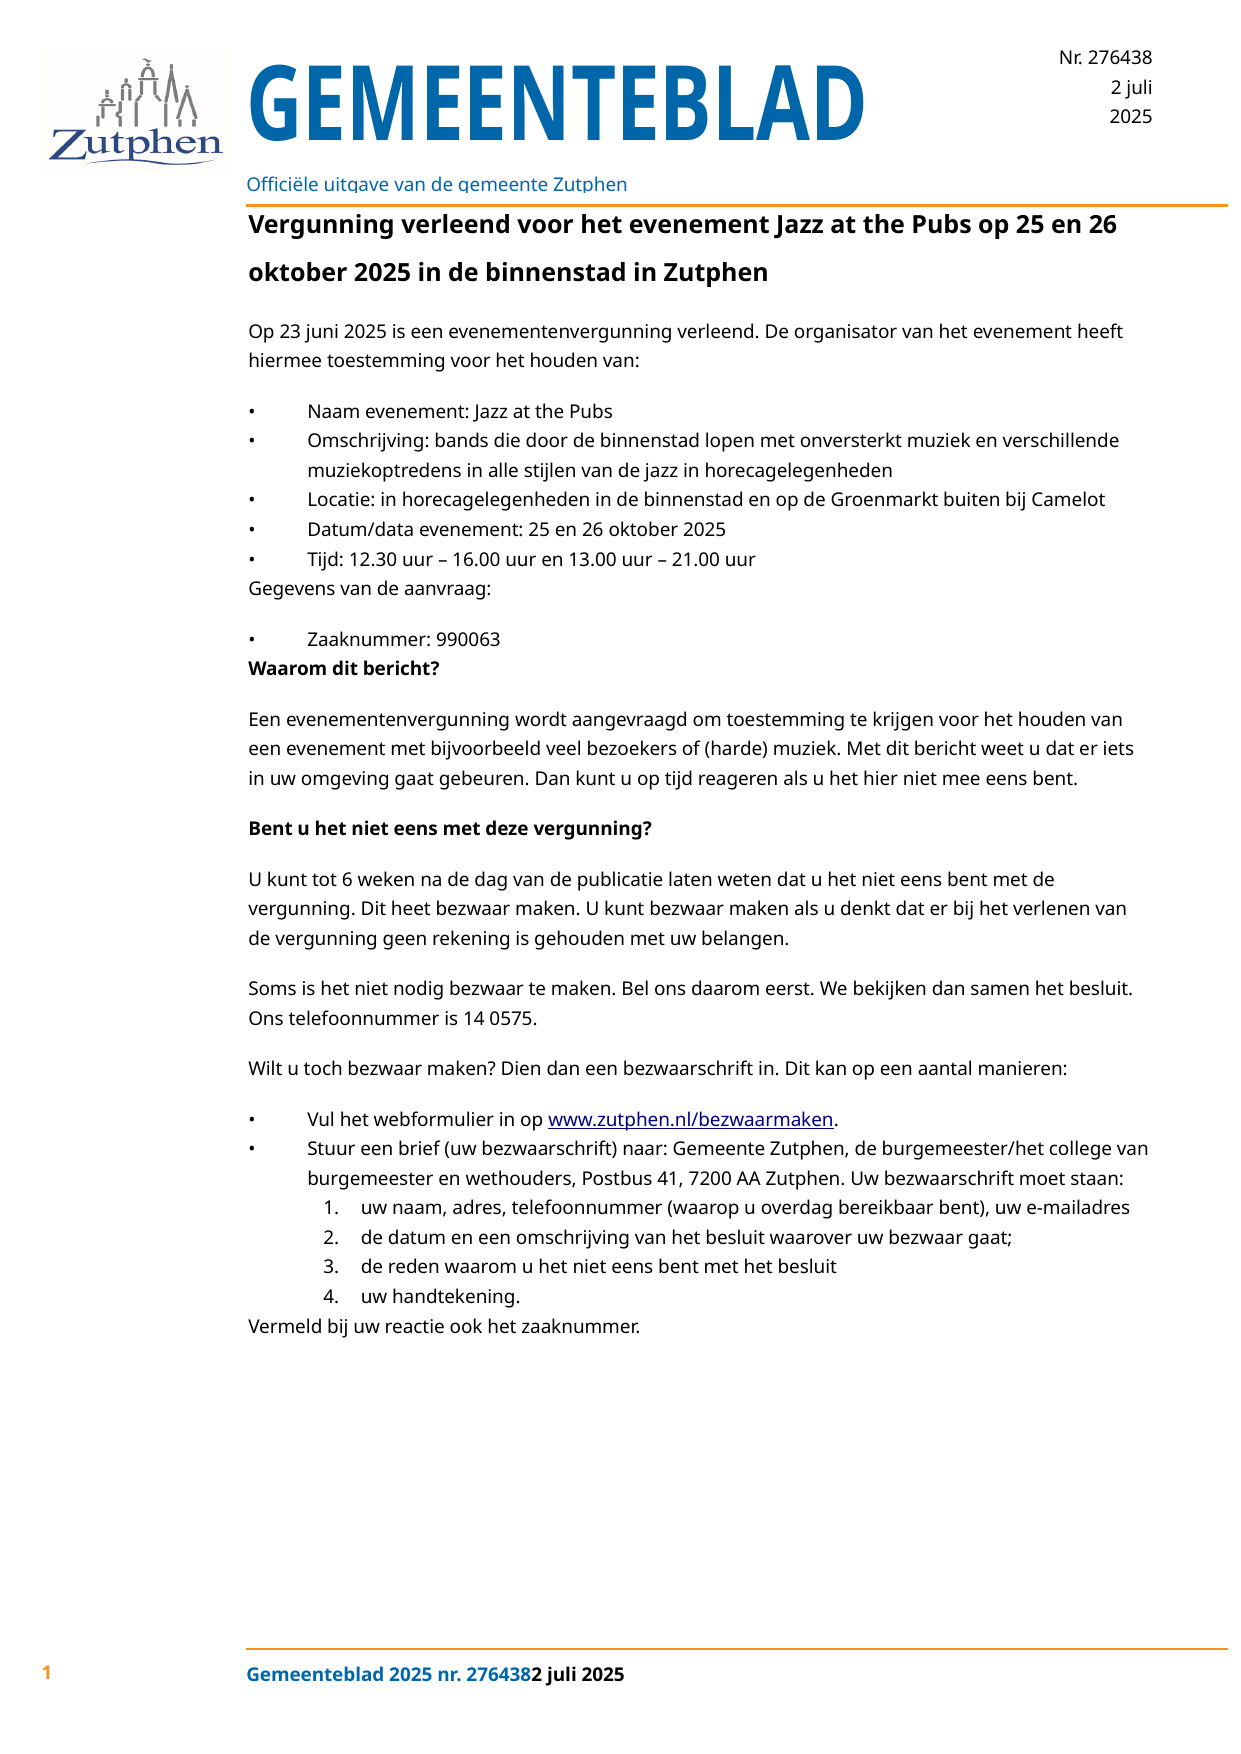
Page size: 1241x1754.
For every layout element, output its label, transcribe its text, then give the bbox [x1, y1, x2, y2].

list Datum/data evenement: 25 en 26 oktober 2025 [248, 516, 1152, 542]
list Locatie: in horecagelegenheden in de binnenstad en op de Groenmarkt buiten bij Camelot [248, 487, 1152, 512]
list uw naam, adres, telefoonnummer (waarop u overdag bereikbaar bent), uw e-mailadres [323, 1194, 1152, 1220]
text U kunt tot 6 weken na de dag van de publicatie laten weten dat u het niet eens bent met de vergunning. Dit heet bezwaar maken. U kunt bezwaar maken als u denkt dat er bij het verlenen van de vergunning geen rekening is gehouden met uw belangen. [248, 866, 1152, 951]
text Soms is het niet nodig bezwaar te maken. Bel ons daarom eerst. We bekijken dan samen het besluit. Ons telefoonnummer is 14 0575. [248, 975, 1152, 1031]
list Stuur een brief (uw bezwaarschrift) naar: Gemeente Zutphen, de burgemeester/het college van burgemeester en wethouders, Postbus 41, 7200 AA Zutphen. Uw bezwaarschrift moet staan: [248, 1135, 1152, 1191]
list Naam evenement: Jazz at the Pubs [248, 398, 1152, 424]
list Zaaknummer: 990063 [248, 626, 1152, 652]
text Gegevens van de aanvraag: [248, 575, 1152, 601]
text Waarom dit bericht? [248, 655, 1152, 681]
list uw handtekening. [323, 1283, 1152, 1309]
list de reden waarom u het niet eens bent met het besluit [323, 1254, 1152, 1279]
list Tijd: 12.30 uur – 16.00 uur en 13.00 uur – 21.00 uur [248, 546, 1152, 572]
text Vermeld bij uw reactie ook het zaaknummer. [248, 1313, 1152, 1339]
list Vul het webformulier in op www.zutphen.nl/bezwaarmaken. [248, 1106, 1152, 1132]
picture [41, 47, 231, 172]
text Wilt u toch bezwaar maken? Dien dan een bezwaarschrift in. Dit kan op een aantal manieren: [248, 1055, 1152, 1081]
text Een evenementenvergunning wordt aangevraagd om toestemming te krijgen voor het houden van een evenement met bijvoorbeeld veel bezoekers of (harde) muziek. Met dit bericht weet u dat er iets in uw omgeving gaat gebeuren. Dan kunt u op tijd reageren als u het hier niet mee eens bent. [248, 706, 1152, 791]
text Vergunning verleend voor het evenement Jazz at the Pubs op 25 en 26 oktober 2025 in de binnenstad in Zutphen [248, 207, 1152, 288]
list de datum en een omschrijving van het besluit waarover uw bezwaar gaat; [323, 1224, 1152, 1250]
text Op 23 juni 2025 is een evenementenvergunning verleend. De organisator van het evenement heeft hiermee toestemming voor het houden van: [248, 318, 1152, 373]
list Omschrijving: bands die door de binnenstad lopen met onversterkt muziek en verschillende muziekoptredens in alle stijlen van de jazz in horecagelegenheden [248, 427, 1152, 483]
text Bent u het niet eens met deze vergunning? [248, 815, 1152, 841]
